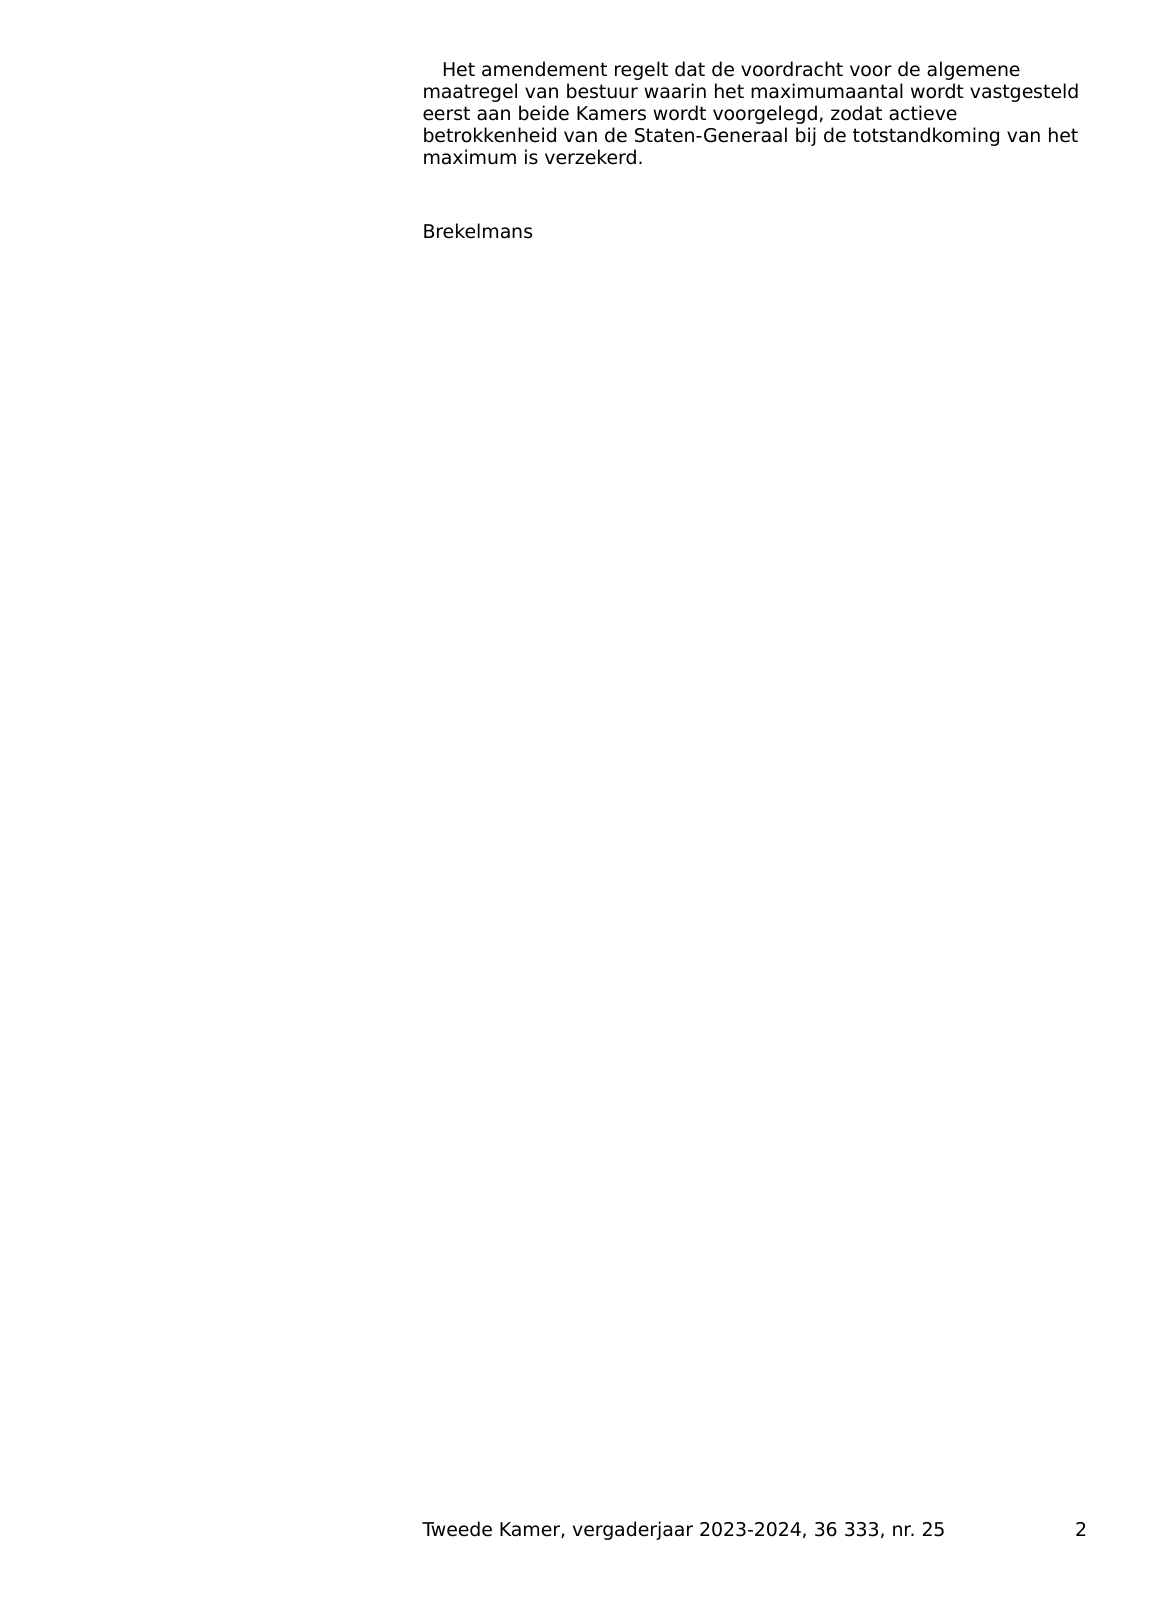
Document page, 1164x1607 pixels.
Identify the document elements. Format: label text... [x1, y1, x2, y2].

text Het amendement regelt dat de voordracht voor de algemene maatregel van bestuur waarin het maximumaantal wordt vastgesteld eerst aan beide Kamers wordt voorgelegd, zodat actieve betrokkenheid van de Staten-Generaal bij de totstandkoming van het maximum is verzekerd. [422, 59, 1087, 169]
text Brekelmans [422, 199, 1087, 243]
